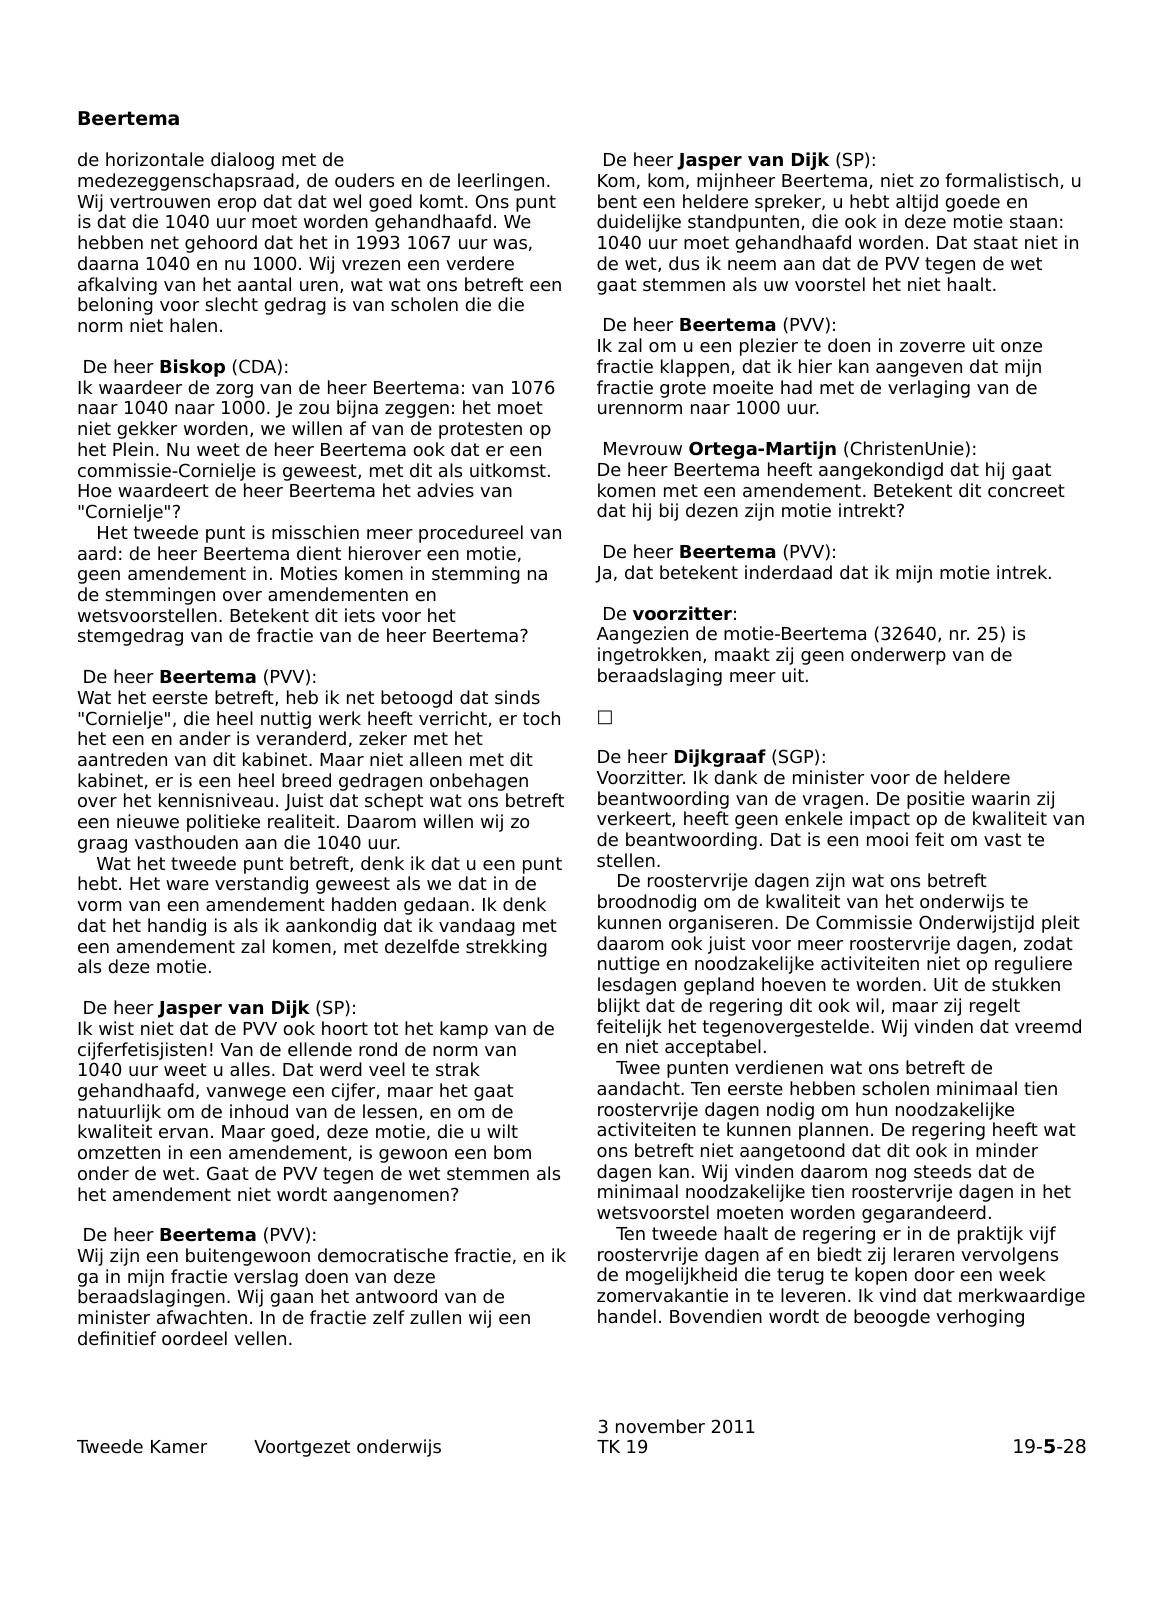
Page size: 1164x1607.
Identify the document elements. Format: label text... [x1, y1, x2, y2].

text De heer Beertema (PVV): [596, 315, 1087, 336]
text Ik zal om u een plezier te doen in zoverre uit onze fractie klappen, dat ik hier kan aangeven dat mijn fractie grote moeite had met de verlaging van de urennorm naar 1000 uur. [596, 336, 1087, 419]
text De heer Dijkgraaf (SGP): [596, 747, 1087, 768]
text De heer Beertema (PVV): [596, 542, 1087, 563]
text Ik wist niet dat de PVV ook hoort tot het kamp van de cijferfetisjisten! Van de ellende rond de norm van 1040 uur weet u alles. Dat werd veel te strak gehandhaafd, vanwege een cijfer, maar het gaat natuurlijk om de inhoud van de lessen, en om de kwaliteit ervan. Maar goed, deze motie, die u wilt omzetten in een amendement, is gewoon een bom onder de wet. Gaat de PVV tegen de wet stemmen als het amendement niet wordt aangenomen? [77, 1019, 567, 1205]
text de horizontale dialoog met de medezeggenschapsraad, de ouders en de leerlingen. Wij vertrouwen erop dat dat wel goed komt. Ons punt is dat die 1040 uur moet worden gehandhaafd. We hebben net gehoord dat het in 1993 1067 uur was, daarna 1040 en nu 1000. Wij vrezen een verdere afkalving van het aantal uren, wat wat ons betreft een beloning voor slecht gedrag is van scholen die die norm niet halen. [77, 150, 567, 337]
text Voorzitter. Ik dank de minister voor de heldere beantwoording van de vragen. De positie waarin zij verkeert, heeft geen enkele impact op de kwaliteit van de beantwoording. Dat is een mooi feit om vast te stellen. [596, 768, 1087, 871]
text Kom, kom, mijnheer Beertema, niet zo formalistisch, u bent een heldere spreker, u hebt altijd goede en duidelijke standpunten, die ook in deze motie staan: 1040 uur moet gehandhaafd worden. Dat staat niet in de wet, dus ik neem aan dat de PVV tegen de wet gaat stemmen als uw voorstel het niet haalt. [596, 171, 1087, 295]
text De heer Biskop (CDA): [77, 357, 567, 377]
text De roostervrije dagen zijn wat ons betreft broodnodig om de kwaliteit van het onderwijs te kunnen organiseren. De Commissie Onderwijstijd pleit daarom ook juist voor meer roostervrije dagen, zodat nuttige en noodzakelijke activiteiten niet op reguliere lesdagen gepland hoeven te worden. Uit de stukken blijkt dat de regering dit ook wil, maar zij regelt feitelijk het tegenovergestelde. Wij vinden dat vreemd en niet acceptabel. [596, 871, 1087, 1058]
text De heer Beertema (PVV): [77, 667, 567, 688]
text Twee punten verdienen wat ons betreft de aandacht. Ten eerste hebben scholen minimaal tien roostervrije dagen nodig om hun noodzakelijke activiteiten te kunnen plannen. De regering heeft wat ons betreft niet aangetoond dat dit ook in minder dagen kan. Wij vinden daarom nog steeds dat de minimaal noodzakelijke tien roostervrije dagen in het wetsvoorstel moeten worden gegarandeerd. [596, 1058, 1087, 1224]
text De voorzitter: [596, 603, 1087, 624]
text De heer Jasper van Dijk (SP): [77, 998, 567, 1019]
text Het tweede punt is misschien meer procedureel van aard: de heer Beertema dient hierover een motie, geen amendement in. Moties komen in stemming na de stemmingen over amendementen en wetsvoorstellen. Betekent dit iets voor het stemgedrag van de fractie van de heer Beertema? [77, 523, 567, 647]
text De heer Jasper van Dijk (SP): [596, 150, 1087, 171]
text Aangezien de motie-Beertema (32640, nr. 25) is ingetrokken, maakt zij geen onderwerp van de beraadslaging meer uit. [596, 624, 1087, 686]
text Mevrouw Ortega-Martijn (ChristenUnie): [596, 439, 1087, 460]
text Ik waardeer de zorg van de heer Beertema: van 1076 naar 1040 naar 1000. Je zou bijna zeggen: het moet niet gekker worden, we willen af van de protesten op het Plein. Nu weet de heer Beertema ook dat er een commissie-Cornielje is geweest, met dit als uitkomst. Hoe waardeert de heer Beertema het advies van "Cornielje"? [77, 377, 567, 523]
text De heer Beertema heeft aangekondigd dat hij gaat komen met een amendement. Betekent dit concreet dat hij bij dezen zijn motie intrekt? [596, 460, 1087, 522]
text Wat het eerste betreft, heb ik net betoogd dat sinds "Cornielje", die heel nuttig werk heeft verricht, er toch het een en ander is veranderd, zeker met het aantreden van dit kabinet. Maar niet alleen met dit kabinet, er is een heel breed gedragen onbehagen over het kennisniveau. Juist dat schept wat ons betreft een nieuwe politieke realiteit. Daarom willen wij zo graag vasthouden aan die 1040 uur. [77, 688, 567, 853]
text □ [596, 706, 1087, 727]
text Wat het tweede punt betreft, denk ik dat u een punt hebt. Het ware verstandig geweest als we dat in de vorm van een amendement hadden gedaan. Ik denk dat het handig is als ik aankondig dat ik vandaag met een amendement zal komen, met dezelfde strekking als deze motie. [77, 853, 567, 978]
text Ja, dat betekent inderdaad dat ik mijn motie intrek. [596, 563, 1087, 583]
text Wij zijn een buitengewoon democratische fractie, en ik ga in mijn fractie verslag doen van deze beraadslagingen. Wij gaan het antwoord van de minister afwachten. In de fractie zelf zullen wij een definitief oordeel vellen. [77, 1246, 567, 1349]
text Ten tweede haalt de regering er in de praktijk vijf roostervrije dagen af en biedt zij leraren vervolgens de mogelijkheid die terug te kopen door een week zomervakantie in te leveren. Ik vind dat merkwaardige handel. Bovendien wordt de beoogde verhoging [596, 1224, 1087, 1327]
text De heer Beertema (PVV): [77, 1225, 567, 1246]
